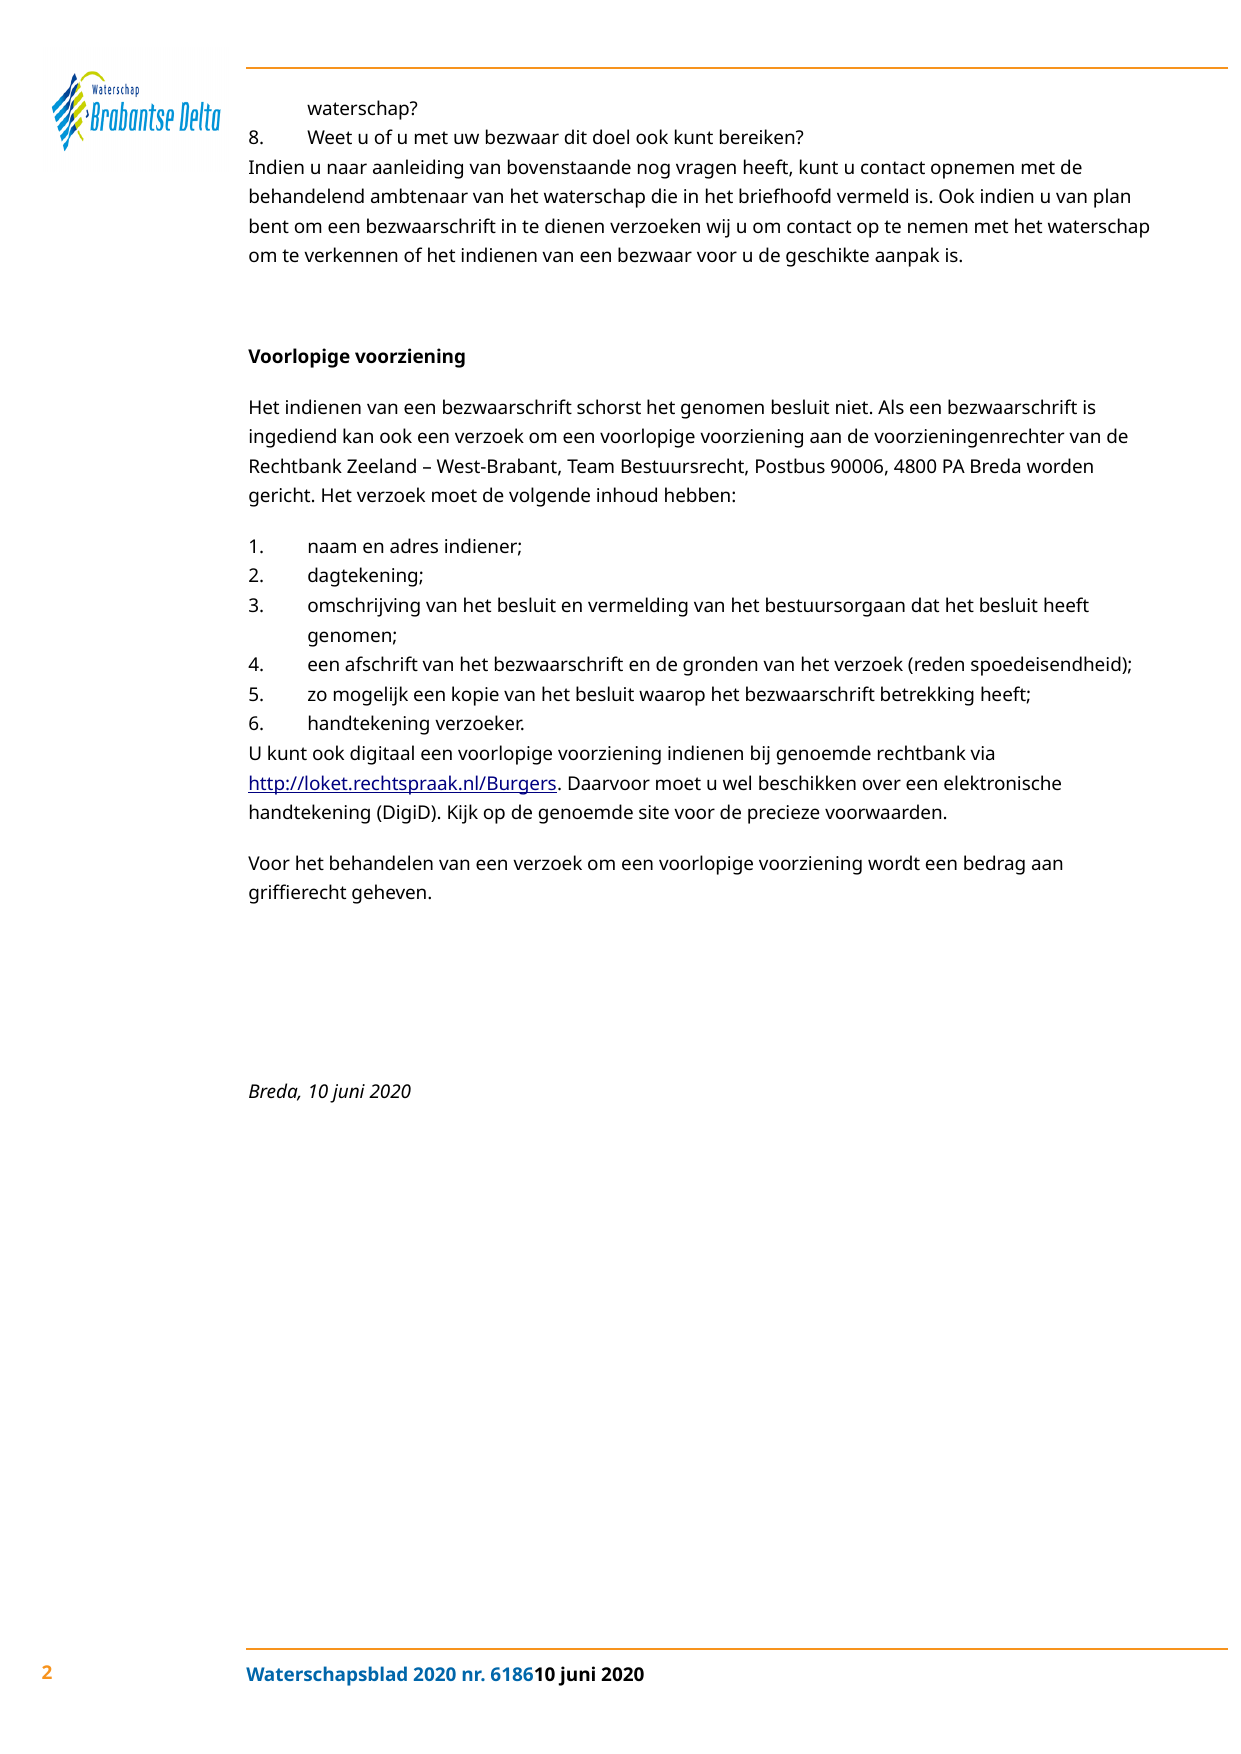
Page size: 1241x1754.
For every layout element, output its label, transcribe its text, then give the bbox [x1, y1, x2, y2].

list zo mogelijk een kopie van het besluit waarop het bezwaarschrift betrekking heeft; [248, 681, 1152, 707]
list omschrijving van het besluit en vermelding van het bestuursorgaan dat het besluit heeft genomen; [248, 592, 1152, 648]
text Het indienen van een bezwaarschrift schorst het genomen besluit niet. Als een bezwaarschrift is ingediend kan ook een verzoek om een voorlopige voorziening aan de voorzieningenrechter van de Rechtbank Zeeland – West-Brabant, Team Bestuursrecht, Postbus 90006, 4800 PA Breda worden gericht. Het verzoek moet de volgende inhoud hebben: [248, 394, 1152, 508]
picture [41, 47, 231, 172]
list naam en adres indiener; [248, 533, 1152, 559]
text Voorlopige voorziening [248, 343, 1152, 369]
list handtekening verzoeker. [248, 711, 1152, 736]
text Breda, 10 juni 2020 [248, 1078, 1152, 1104]
text U kunt ook digitaal een voorlopige voorziening indienen bij genoemde rechtbank via http://loket.rechtspraak.nl/Burgers. Daarvoor moet u wel beschikken over een elektronische handtekening (DigiD). Kijk op de genoemde site voor de precieze voorwaarden. [248, 740, 1152, 825]
list een afschrift van het bezwaarschrift en de gronden van het verzoek (reden spoedeisendheid); [248, 651, 1152, 677]
list Weet u of u met uw bezwaar dit doel ook kunt bereiken? [248, 124, 1152, 150]
text Indien u naar aanleiding van bovenstaande nog vragen heeft, kunt u contact opnemen met de behandelend ambtenaar van het waterschap die in het briefhoofd vermeld is. Ook indien u van plan bent om een bezwaarschrift in te dienen verzoeken wij u om contact op te nemen met het waterschap om te verkennen of het indienen van een bezwaar voor u de geschikte aanpak is. [248, 154, 1152, 268]
list waterschap? [248, 95, 1152, 121]
text Voor het behandelen van een verzoek om een voorlopige voorziening wordt een bedrag aan griffierecht geheven. [248, 850, 1152, 905]
list dagtekening; [248, 563, 1152, 588]
